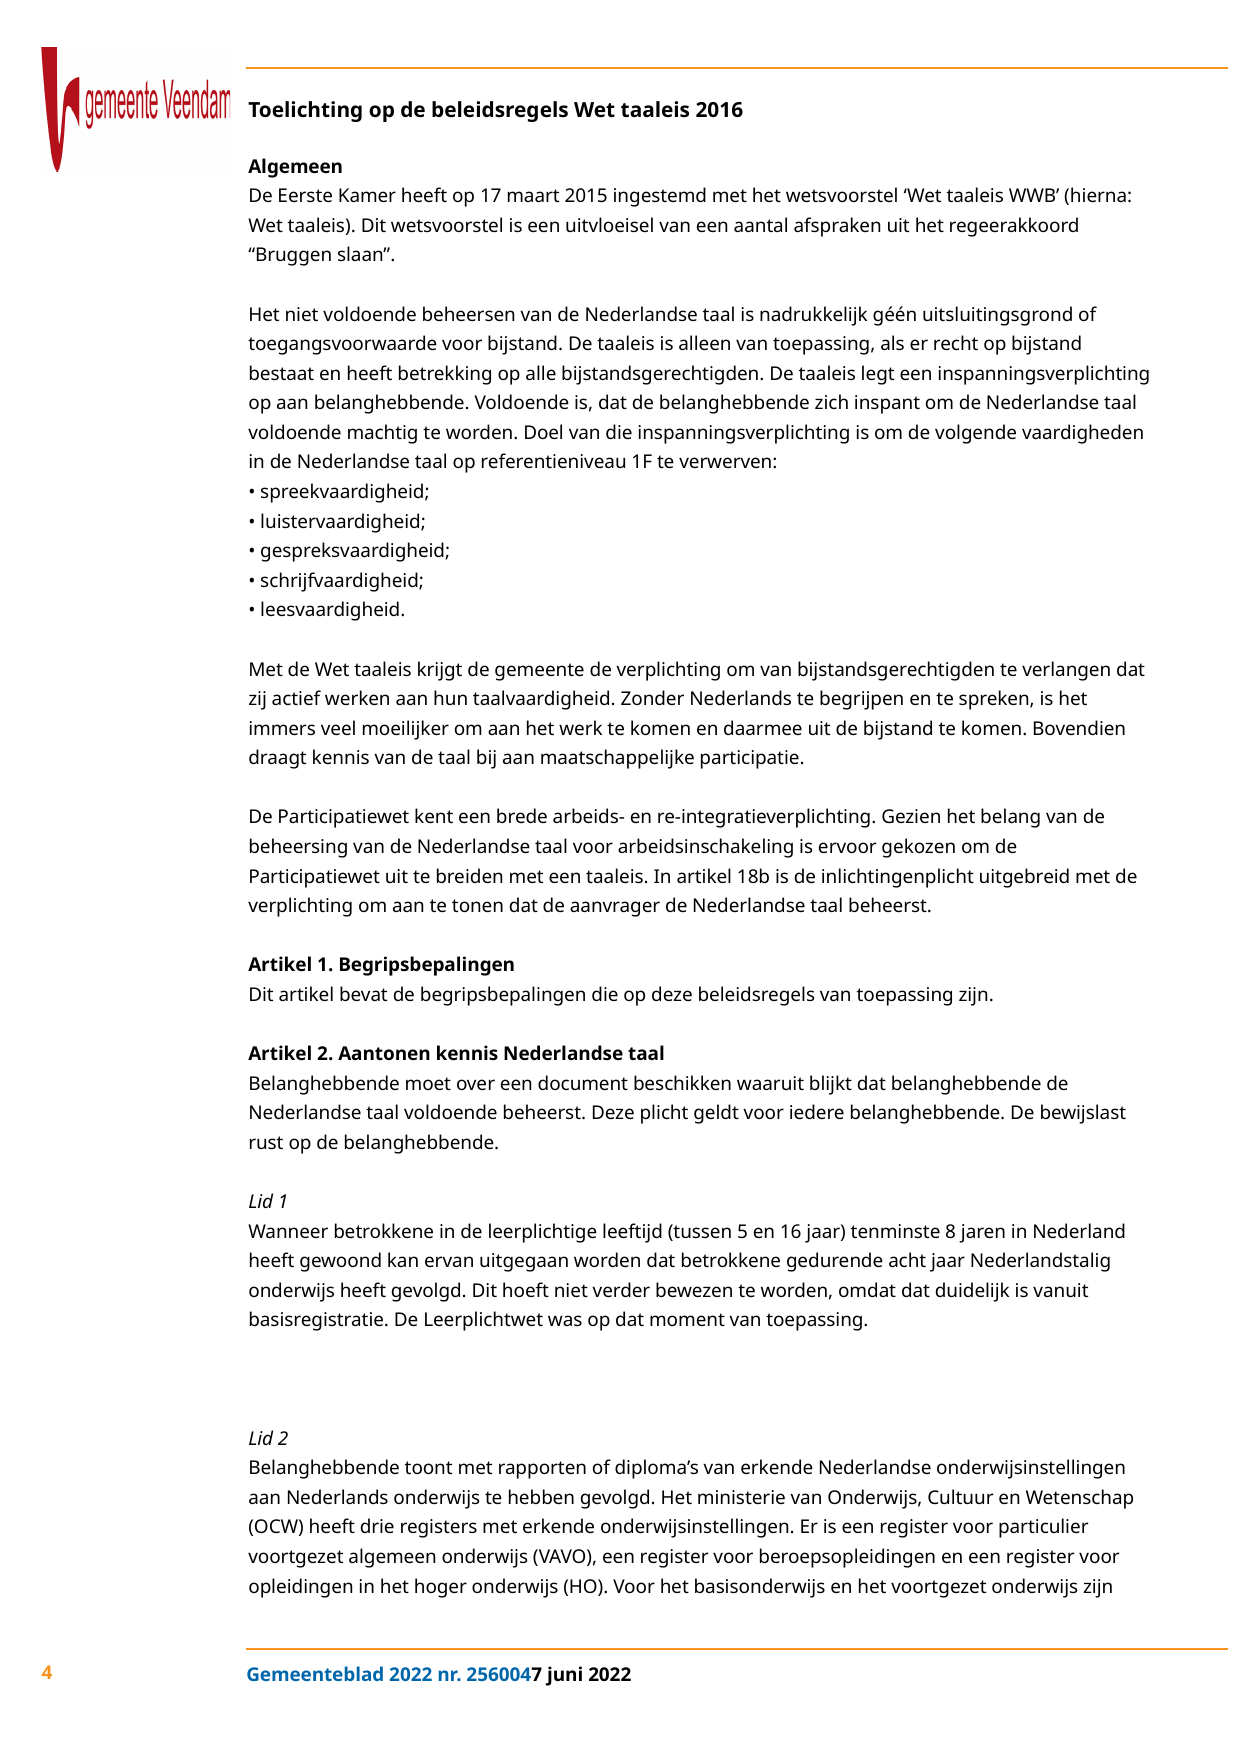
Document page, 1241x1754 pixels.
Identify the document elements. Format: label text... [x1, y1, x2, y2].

text • gespreksvaardigheid; [248, 537, 1152, 563]
text Algemeen [248, 153, 1152, 179]
text Dit artikel bevat de begripsbepalingen die op deze beleidsregels van toepassing zijn. [248, 981, 1152, 1007]
text Het niet voldoende beheersen van de Nederlandse taal is nadrukkelijk géén uitsluitingsgrond of toegangsvoorwaarde voor bijstand. De taaleis is alleen van toepassing, als er recht op bijstand bestaat en heeft betrekking op alle bijstandsgerechtigden. De taaleis legt een inspanningsverplichting op aan belanghebbende. Voldoende is, dat de belanghebbende zich inspant om de Nederlandse taal voldoende machtig te worden. Doel van die inspanningsverplichting is om de volgende vaardigheden in de Nederlandse taal op referentieniveau 1F te verwerven: [248, 301, 1152, 474]
text Belanghebbende moet over een document beschikken waaruit blijkt dat belanghebbende de Nederlandse taal voldoende beheerst. Deze plicht geldt voor iedere belanghebbende. De bewijslast rust op de belanghebbende. [248, 1070, 1152, 1155]
text Lid 2 [248, 1425, 1152, 1451]
picture [41, 47, 231, 172]
text Wanneer betrokkene in de leerplichtige leeftijd (tussen 5 en 16 jaar) tenminste 8 jaren in Nederland heeft gewoond kan ervan uitgegaan worden dat betrokkene gedurende acht jaar Nederlandstalig onderwijs heeft gevolgd. Dit hoeft niet verder bewezen te worden, omdat dat duidelijk is vanuit basisregistratie. De Leerplichtwet was op dat moment van toepassing. [248, 1218, 1152, 1332]
text Belanghebbende toont met rapporten of diploma’s van erkende Nederlandse onderwijsinstellingen aan Nederlands onderwijs te hebben gevolgd. Het ministerie van Onderwijs, Cultuur en Wetenschap (OCW) heeft drie registers met erkende onderwijsinstellingen. Er is een register voor particulier voortgezet algemeen onderwijs (VAVO), een register voor beroepsopleidingen en een register voor opleidingen in het hoger onderwijs (HO). Voor het basisonderwijs en het voortgezet onderwijs zijn [248, 1454, 1152, 1599]
text Lid 1 [248, 1188, 1152, 1214]
text • leesvaardigheid. [248, 597, 1152, 622]
text De Participatiewet kent een brede arbeids- en re-integratieverplichting. Gezien het belang van de beheersing van de Nederlandse taal voor arbeidsinschakeling is ervoor gekozen om de Participatiewet uit te breiden met een taaleis. In artikel 18b is de inlichtingenplicht uitgebreid met de verplichting om aan te tonen dat de aanvrager de Nederlandse taal beheerst. [248, 804, 1152, 918]
text Artikel 1. Begripsbepalingen [248, 952, 1152, 977]
text Toelichting op de beleidsregels Wet taaleis 2016 [248, 95, 1152, 123]
text • luistervaardigheid; [248, 508, 1152, 534]
text Artikel 2. Aantonen kennis Nederlandse taal [248, 1040, 1152, 1066]
text De Eerste Kamer heeft op 17 maart 2015 ingestemd met het wetsvoorstel ‘Wet taaleis WWB’ (hierna: Wet taaleis). Dit wetsvoorstel is een uitvloeisel van een aantal afspraken uit het regeerakkoord “Bruggen slaan”. [248, 182, 1152, 267]
text Met de Wet taaleis krijgt de gemeente de verplichting om van bijstandsgerechtigden te verlangen dat zij actief werken aan hun taalvaardigheid. Zonder Nederlands te begrijpen en te spreken, is het immers veel moeilijker om aan het werk te komen en daarmee uit de bijstand te komen. Bovendien draagt kennis van de taal bij aan maatschappelijke participatie. [248, 656, 1152, 770]
text • spreekvaardigheid; [248, 478, 1152, 504]
text • schrijfvaardigheid; [248, 567, 1152, 593]
